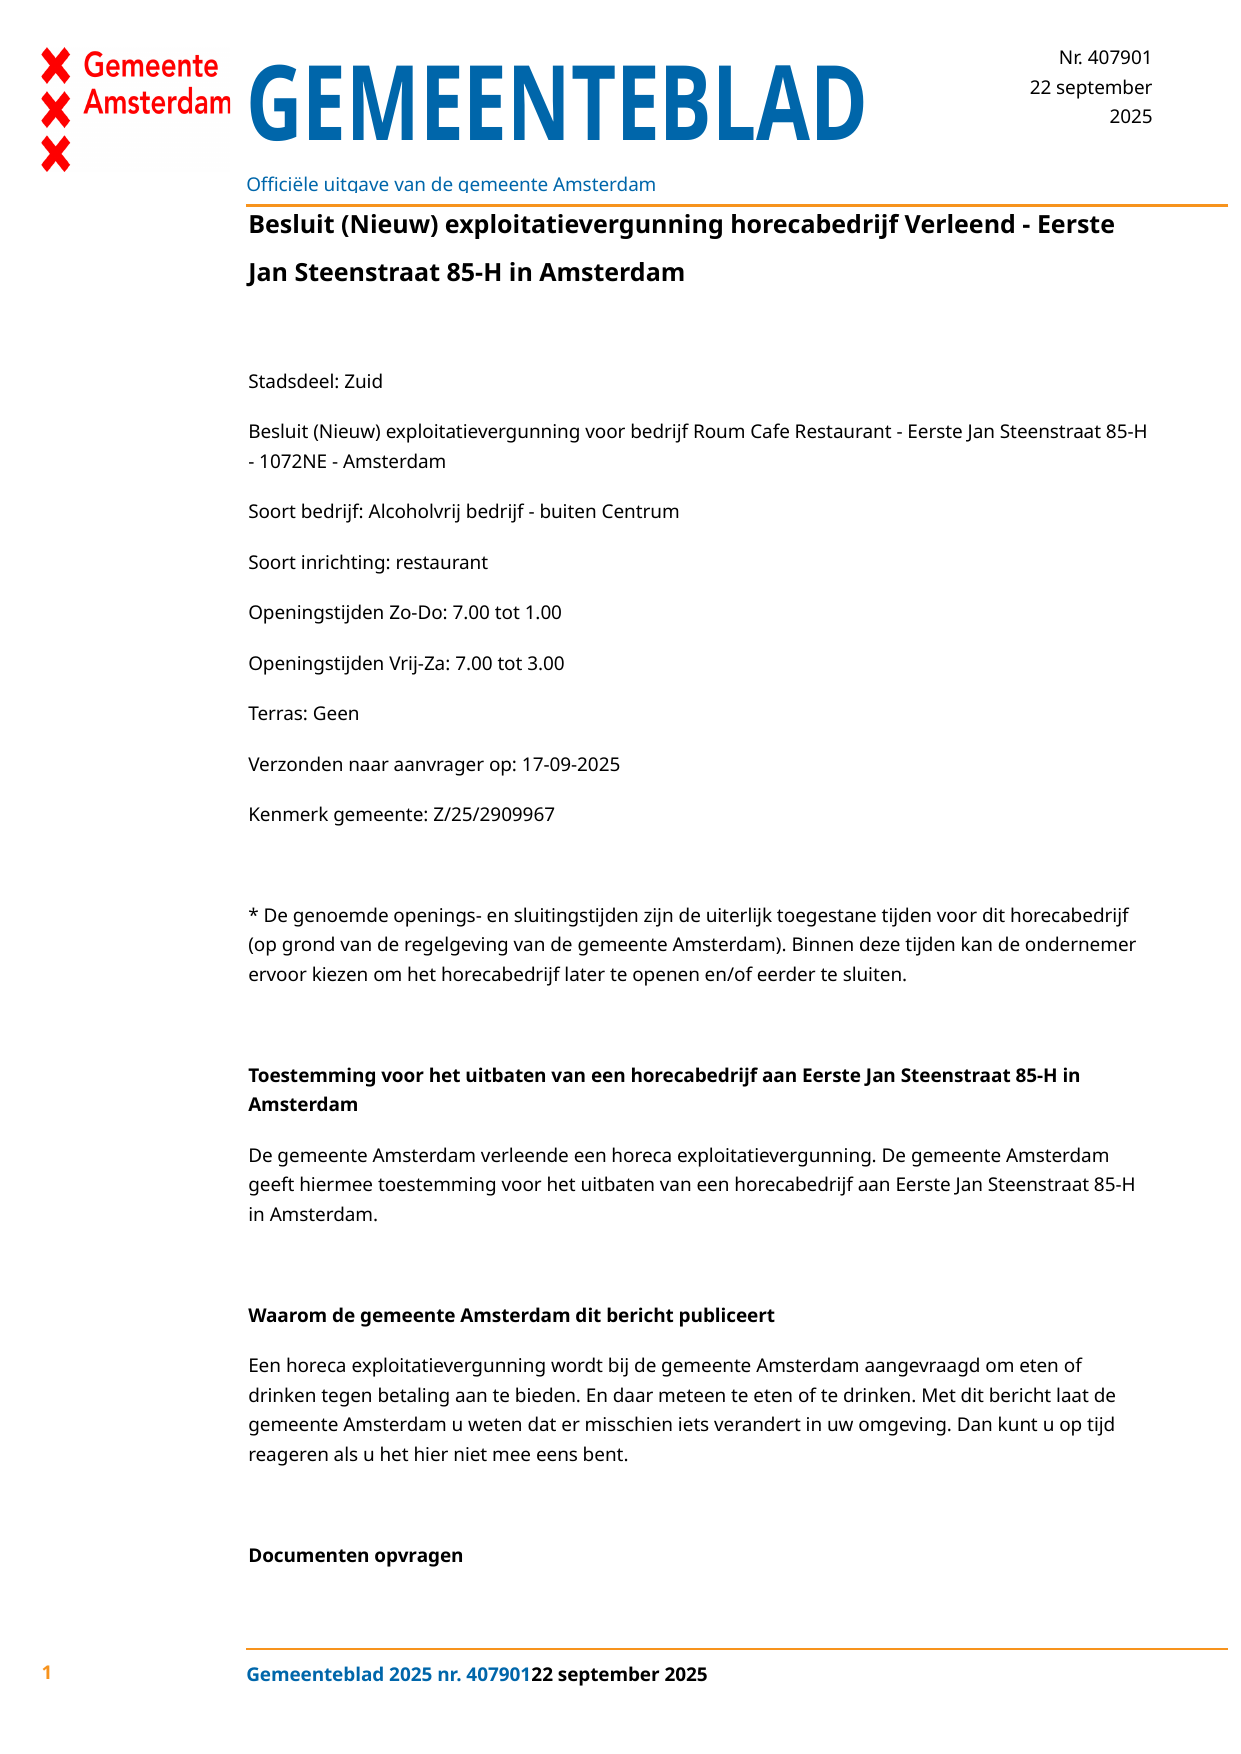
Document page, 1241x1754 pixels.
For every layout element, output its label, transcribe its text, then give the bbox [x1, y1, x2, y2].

text Stadsdeel: Zuid [248, 368, 1152, 394]
text Documenten opvragen [248, 1542, 1152, 1568]
text Toestemming voor het uitbaten van een horecabedrijf aan Eerste Jan Steenstraat 85-H in Amsterdam [248, 1062, 1152, 1117]
text Openingstijden Zo-Do: 7.00 tot 1.00 [248, 599, 1152, 625]
text Besluit (Nieuw) exploitatievergunning voor bedrijf Roum Cafe Restaurant - Eerste Jan Steenstraat 85-H - 1072NE - Amsterdam [248, 419, 1152, 474]
text Een horeca exploitatievergunning wordt bij de gemeente Amsterdam aangevraagd om eten of drinken tegen betaling aan te bieden. En daar meteen te eten of te drinken. Met dit bericht laat de gemeente Amsterdam u weten dat er misschien iets verandert in uw omgeving. Dan kunt u op tijd reageren als u het hier niet mee eens bent. [248, 1352, 1152, 1467]
text Kenmerk gemeente: Z/25/2909967 [248, 801, 1152, 827]
text Waarom de gemeente Amsterdam dit bericht publiceert [248, 1302, 1152, 1328]
text Soort inrichting: restaurant [248, 549, 1152, 575]
text Openingstijden Vrij-Za: 7.00 tot 3.00 [248, 650, 1152, 676]
text De gemeente Amsterdam verleende een horeca exploitatievergunning. De gemeente Amsterdam geeft hiermee toestemming voor het uitbaten van een horecabedrijf aan Eerste Jan Steenstraat 85-H in Amsterdam. [248, 1142, 1152, 1227]
text Verzonden naar aanvrager op: 17-09-2025 [248, 751, 1152, 777]
text Besluit (Nieuw) exploitatievergunning horecabedrijf Verleend - Eerste Jan Steenstraat 85-H in Amsterdam [248, 207, 1152, 288]
text * De genoemde openings- en sluitingstijden zijn de uiterlijk toegestane tijden voor dit horecabedrijf (op grond van de regelgeving van de gemeente Amsterdam). Binnen deze tijden kan de ondernemer ervoor kiezen om het horecabedrijf later te openen en/of eerder te sluiten. [248, 902, 1152, 987]
picture [41, 47, 231, 172]
text Soort bedrijf: Alcoholvrij bedrijf - buiten Centrum [248, 499, 1152, 524]
text Terras: Geen [248, 700, 1152, 726]
